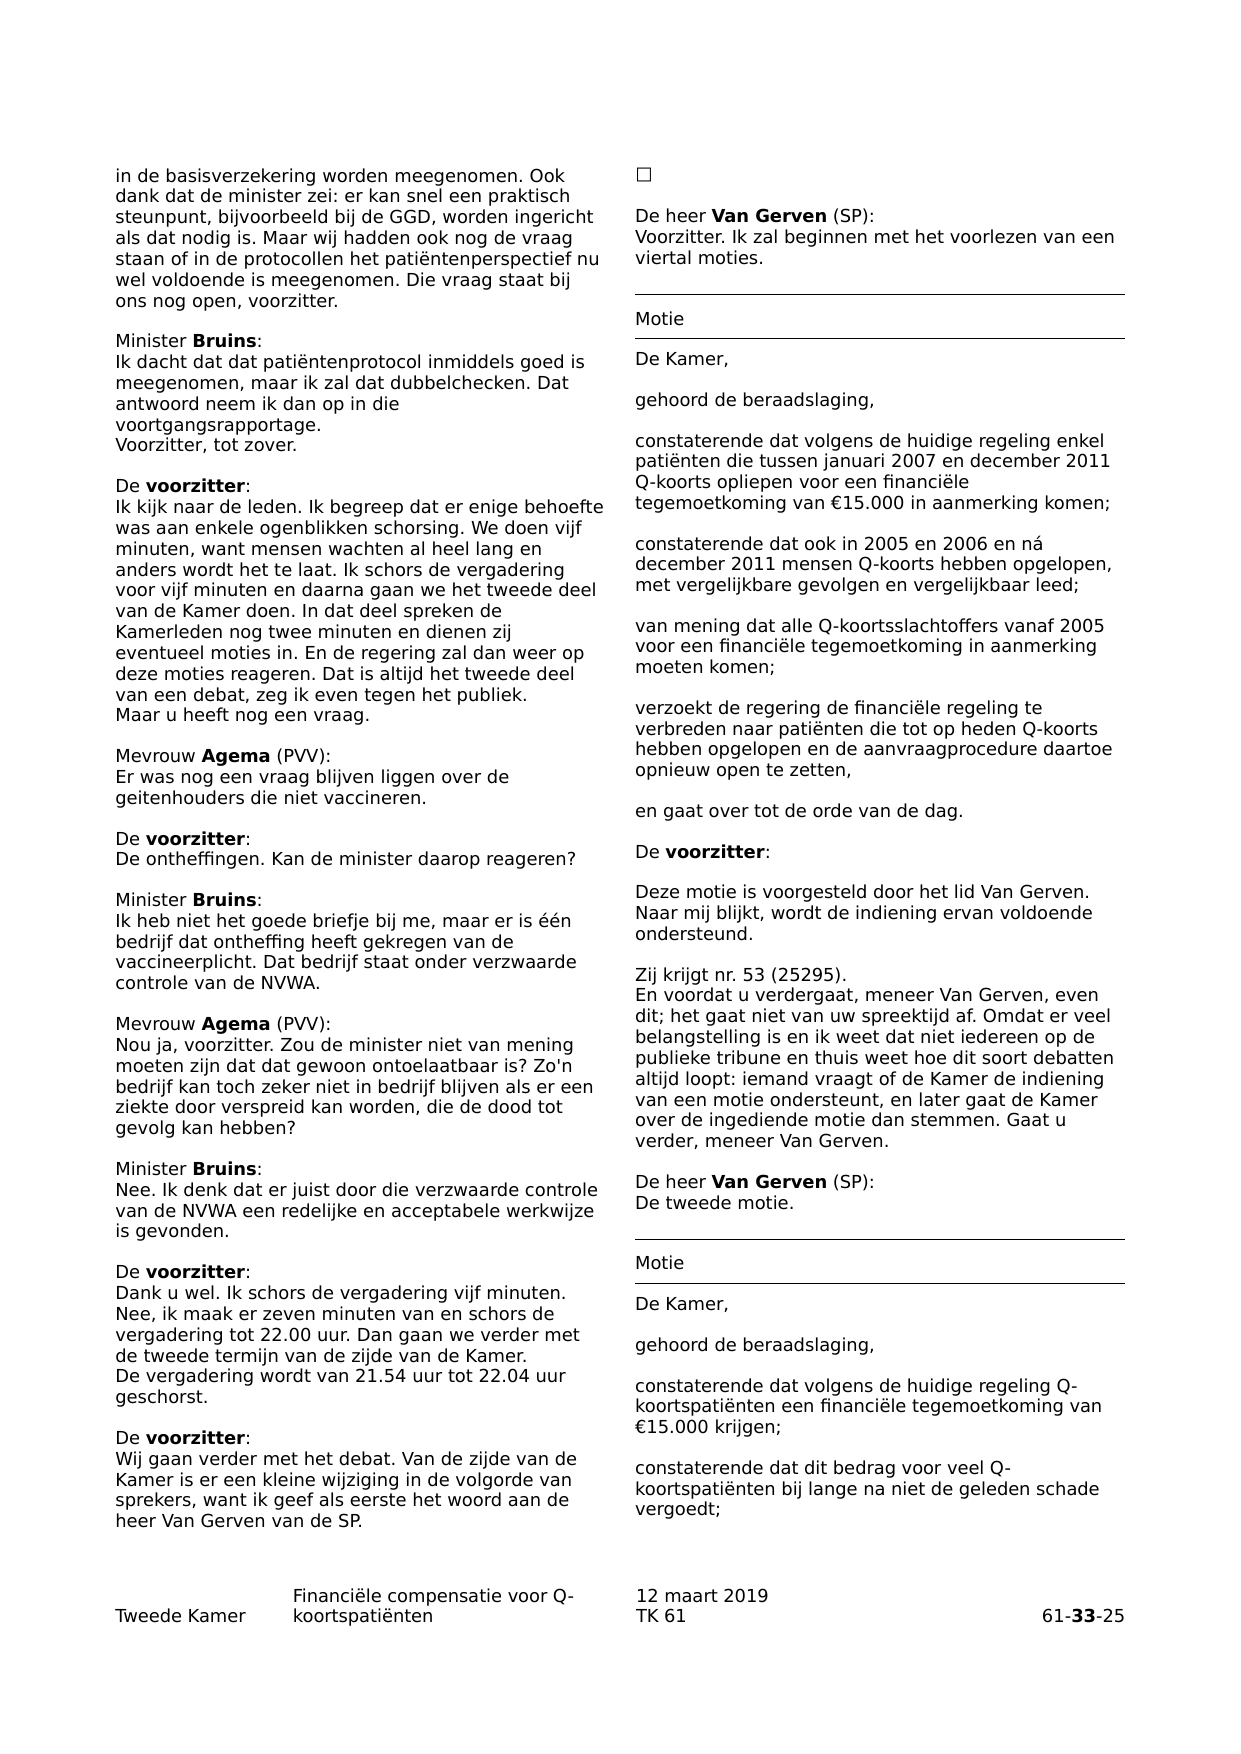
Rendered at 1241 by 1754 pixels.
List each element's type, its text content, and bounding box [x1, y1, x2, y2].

text Mevrouw Agema (PVV): [115, 1014, 605, 1035]
text Ik heb niet het goede briefje bij me, maar er is één bedrijf dat ontheffing heeft gekregen van de vaccineerplicht. Dat bedrijf staat onder verzwaarde controle van de NVWA. [115, 911, 605, 994]
text en gaat over tot de orde van de dag. [635, 801, 1125, 821]
text Wij gaan verder met het debat. Van de zijde van de Kamer is er een kleine wijziging in de volgorde van sprekers, want ik geef als eerste het woord aan de heer Van Gerven van de SP. [115, 1448, 605, 1532]
text verzoekt de regering de financiële regeling te verbreden naar patiënten die tot op heden Q-koorts hebben opgelopen en de aanvraagprocedure daartoe opnieuw open te zetten, [635, 698, 1125, 781]
text in de basisverzekering worden meegenomen. Ook dank dat de minister zei: er kan snel een praktisch steunpunt, bijvoorbeeld bij de GGD, worden ingericht als dat nodig is. Maar wij hadden ook nog de vraag staan of in de protocollen het patiëntenperspectief nu wel voldoende is meegenomen. Die vraag staat bij ons nog open, voorzitter. [115, 165, 605, 311]
text Voorzitter, tot zover. [115, 435, 605, 456]
text De Kamer, [635, 349, 1125, 370]
text De heer Van Gerven (SP): [635, 1172, 1125, 1192]
text Deze motie is voorgesteld door het lid Van Gerven. Naar mij blijkt, wordt de indiening ervan voldoende ondersteund. [635, 882, 1125, 944]
text constaterende dat ook in 2005 en 2006 en ná december 2011 mensen Q-koorts hebben opgelopen, met vergelijkbare gevolgen en vergelijkbaar leed; [635, 533, 1125, 596]
text Dank u wel. Ik schors de vergadering vijf minuten. Nee, ik maak er zeven minuten van en schors de vergadering tot 22.00 uur. Dan gaan we verder met de tweede termijn van de zijde van de Kamer. [115, 1283, 605, 1366]
text Minister Bruins: [115, 331, 605, 352]
text Zij krijgt nr. 53 (25295). [635, 964, 1125, 985]
text gehoord de beraadslaging, [635, 390, 1125, 411]
text constaterende dat volgens de huidige regeling Q-koortspatiënten een financiële tegemoetkoming van €15.000 krijgen; [635, 1375, 1125, 1438]
text Voorzitter. Ik zal beginnen met het voorlezen van een viertal moties. [635, 227, 1125, 268]
text De vergadering wordt van 21.54 uur tot 22.04 uur geschorst. [115, 1366, 605, 1408]
text Ik dacht dat dat patiëntenprotocol inmiddels goed is meegenomen, maar ik zal dat dubbelchecken. Dat antwoord neem ik dan op in die voortgangsrapportage. [115, 352, 605, 435]
text Minister Bruins: [115, 1159, 605, 1179]
text En voordat u verdergaat, meneer Van Gerven, even dit; het gaat niet van uw spreektijd af. Omdat er veel belangstelling is en ik weet dat niet iedereen op de publieke tribune en thuis weet hoe dit soort debatten altijd loopt: iemand vraagt of de Kamer de indiening van een motie ondersteunt, en later gaat de Kamer over de ingediende motie dan stemmen. Gaat u verder, meneer Van Gerven. [635, 985, 1125, 1152]
text Motie [635, 1253, 1125, 1274]
text De tweede motie. [635, 1192, 1125, 1213]
text constaterende dat volgens de huidige regeling enkel patiënten die tussen januari 2007 en december 2011 Q-koorts opliepen voor een financiële tegemoetkoming van €15.000 in aanmerking komen; [635, 431, 1125, 513]
text De voorzitter: [115, 1428, 605, 1448]
text De voorzitter: [635, 841, 1125, 862]
text Motie [635, 308, 1125, 329]
text Nee. Ik denk dat er juist door die verzwaarde controle van de NVWA een redelijke en acceptabele werkwijze is gevonden. [115, 1179, 605, 1242]
text Er was nog een vraag blijven liggen over de geitenhouders die niet vaccineren. [115, 767, 605, 808]
text De ontheffingen. Kan de minister daarop reageren? [115, 849, 605, 870]
text Ik kijk naar de leden. Ik begreep dat er enige behoefte was aan enkele ogenblikken schorsing. We doen vijf minuten, want mensen wachten al heel lang en anders wordt het te laat. Ik schors de vergadering voor vijf minuten en daarna gaan we het tweede deel van de Kamer doen. In dat deel spreken de Kamerleden nog twee minuten en dienen zij eventueel moties in. En de regering zal dan weer op deze moties reageren. Dat is altijd het tweede deel van een debat, zeg ik even tegen het publiek. [115, 497, 605, 705]
text gehoord de beraadslaging, [635, 1335, 1125, 1355]
text Minister Bruins: [115, 890, 605, 911]
text De Kamer, [635, 1294, 1125, 1315]
text van mening dat alle Q-koortsslachtoffers vanaf 2005 voor een financiële tegemoetkoming in aanmerking moeten komen; [635, 616, 1125, 678]
text De heer Van Gerven (SP): [635, 206, 1125, 227]
text Mevrouw Agema (PVV): [115, 746, 605, 767]
text constaterende dat dit bedrag voor veel Q-koortspatiënten bij lange na niet de geleden schade vergoedt; [635, 1458, 1125, 1520]
text ⬜ [635, 165, 1125, 186]
text Nou ja, voorzitter. Zou de minister niet van mening moeten zijn dat dat gewoon ontoelaatbaar is? Zo'n bedrijf kan toch zeker niet in bedrijf blijven als er een ziekte door verspreid kan worden, die de dood tot gevolg kan hebben? [115, 1035, 605, 1139]
text Maar u heeft nog een vraag. [115, 705, 605, 726]
text De voorzitter: [115, 476, 605, 497]
text De voorzitter: [115, 828, 605, 849]
text De voorzitter: [115, 1262, 605, 1283]
